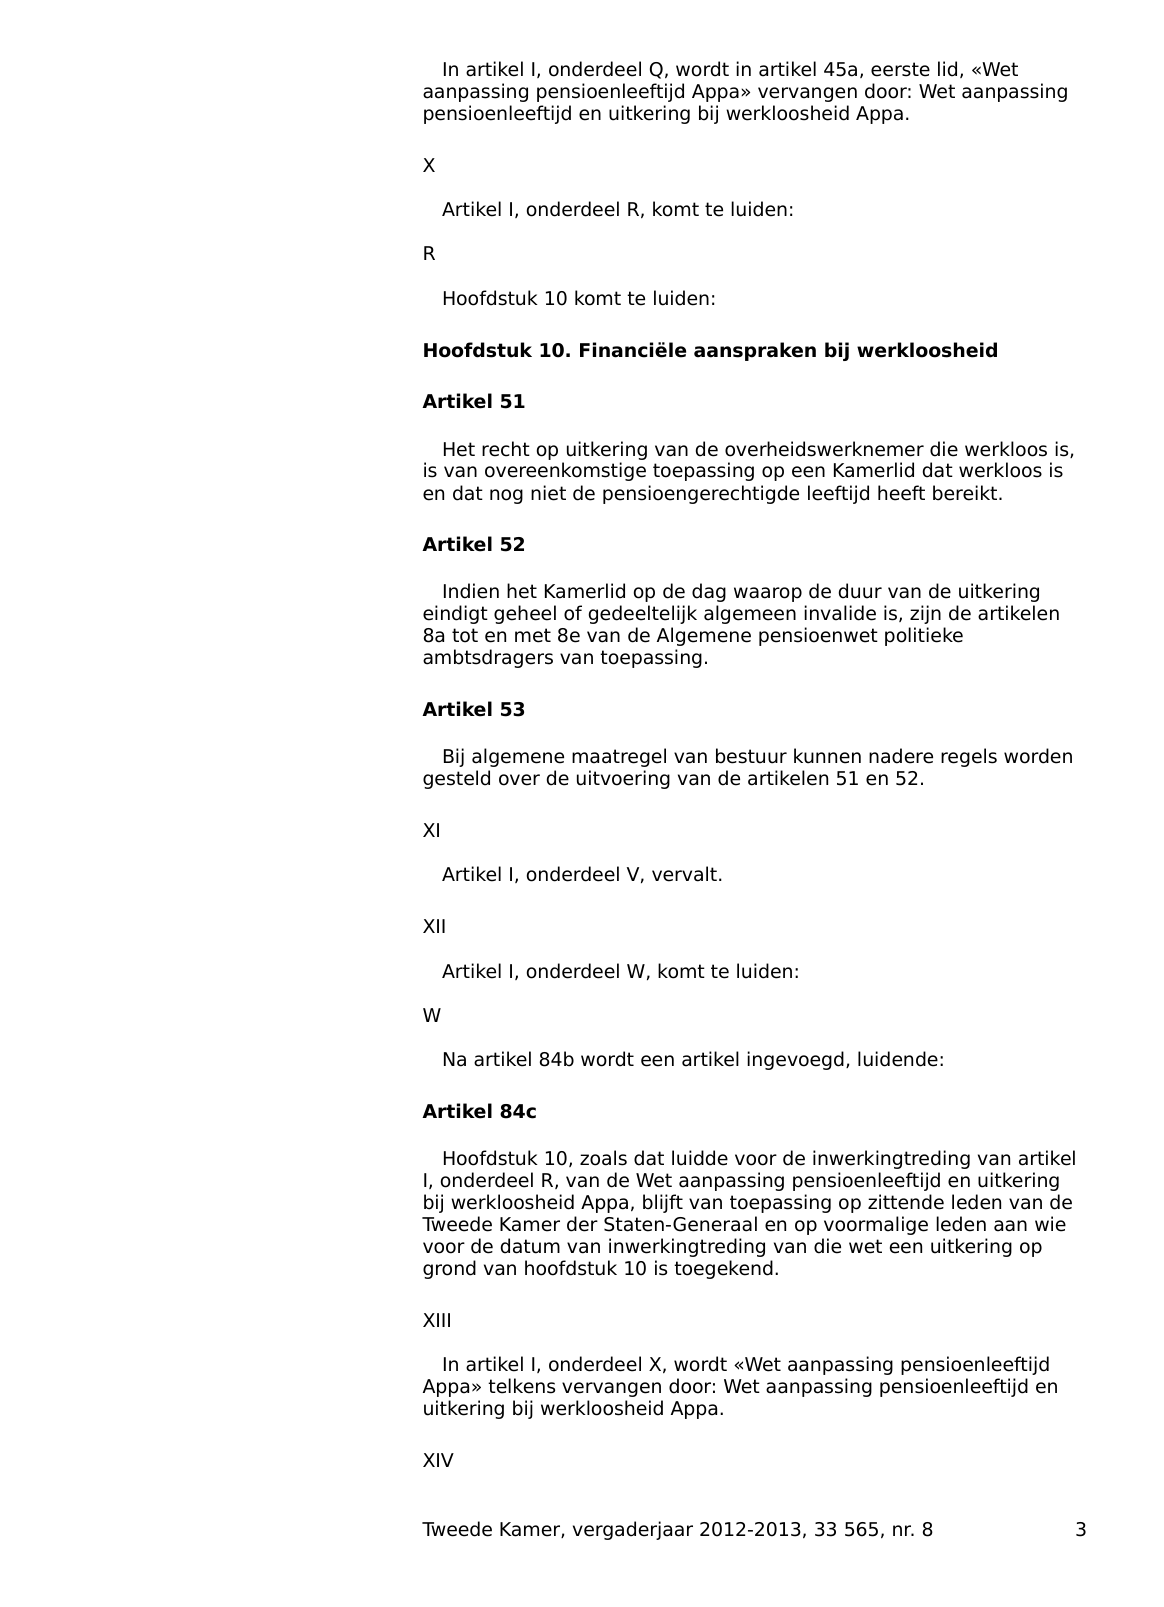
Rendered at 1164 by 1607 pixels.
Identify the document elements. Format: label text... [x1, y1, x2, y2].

text In artikel I, onderdeel Q, wordt in artikel 45a, eerste lid, «Wet aanpassing pensioenleeftijd Appa» vervangen door: Wet aanpassing pensioenleeftijd en uitkering bij werkloosheid Appa. [422, 59, 1087, 125]
subtitle Artikel 51 [422, 391, 1087, 413]
text R [422, 243, 1087, 265]
text Indien het Kamerlid op de dag waarop de duur van de uitkering eindigt geheel of gedeeltelijk algemeen invalide is, zijn de artikelen 8a tot en met 8e van de Algemene pensioenwet politieke ambtsdragers van toepassing. [422, 581, 1087, 669]
text Bij algemene maatregel van bestuur kunnen nadere regels worden gesteld over de uitvoering van de artikelen 51 en 52. [422, 746, 1087, 790]
subtitle Hoofdstuk 10. Financiële aanspraken bij werkloosheid [422, 339, 1087, 361]
subtitle Artikel 84c [422, 1101, 1087, 1123]
text In artikel I, onderdeel X, wordt «Wet aanpassing pensioenleeftijd Appa» telkens vervangen door: Wet aanpassing pensioenleeftijd en uitkering bij werkloosheid Appa. [422, 1354, 1087, 1420]
text Na artikel 84b wordt een artikel ingevoegd, luidende: [422, 1049, 1087, 1071]
text Artikel I, onderdeel W, komt te luiden: [422, 961, 1087, 982]
subtitle XI [422, 820, 1087, 842]
subtitle Artikel 53 [422, 699, 1087, 721]
subtitle Artikel 52 [422, 534, 1087, 556]
subtitle XIV [422, 1450, 1087, 1472]
subtitle XII [422, 916, 1087, 938]
subtitle XIII [422, 1310, 1087, 1332]
text Artikel I, onderdeel V, vervalt. [422, 864, 1087, 886]
text Hoofdstuk 10 komt te luiden: [422, 287, 1087, 309]
text Hoofdstuk 10, zoals dat luidde voor de inwerkingtreding van artikel I, onderdeel R, van de Wet aanpassing pensioenleeftijd en uitkering bij werkloosheid Appa, blijft van toepassing op zittende leden van de Tweede Kamer der Staten-Generaal en op voormalige leden aan wie voor de datum van inwerkingtreding van die wet een uitkering op grond van hoofdstuk 10 is toegekend. [422, 1148, 1087, 1280]
text W [422, 1005, 1087, 1027]
text Artikel I, onderdeel R, komt te luiden: [422, 199, 1087, 221]
text Het recht op uitkering van de overheidswerknemer die werkloos is, is van overeenkomstige toepassing op een Kamerlid dat werkloos is en dat nog niet de pensioengerechtigde leeftijd heeft bereikt. [422, 438, 1087, 504]
subtitle X [422, 155, 1087, 177]
